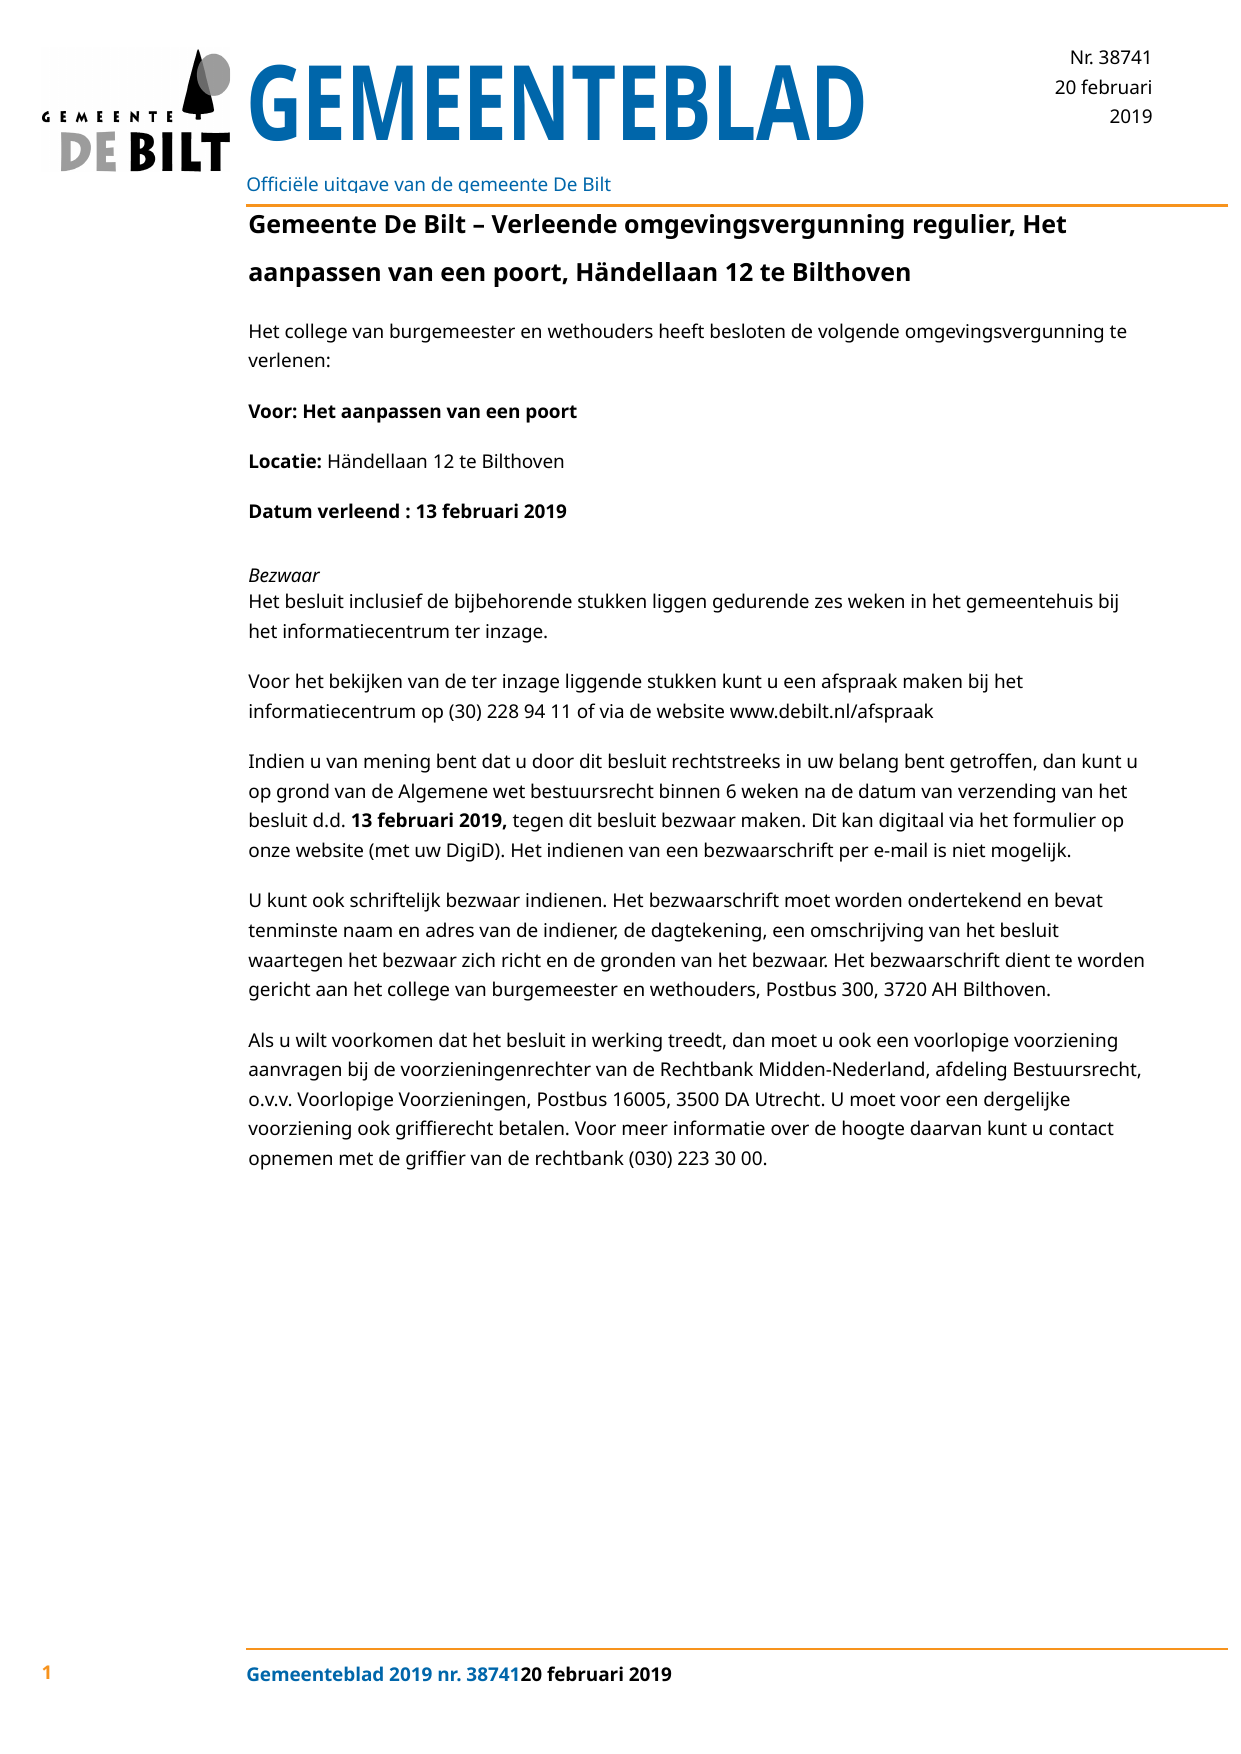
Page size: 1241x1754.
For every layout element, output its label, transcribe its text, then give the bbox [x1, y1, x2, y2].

text Voor het bekijken van de ter inzage liggende stukken kunt u een afspraak maken bij het informatiecentrum op (30) 228 94 11 of via de website www.debilt.nl/afspraak [248, 668, 1152, 724]
text Bezwaar [248, 563, 1152, 588]
picture [41, 47, 231, 172]
text Indien u van mening bent dat u door dit besluit rechtstreeks in uw belang bent getroffen, dan kunt u op grond van de Algemene wet bestuursrecht binnen 6 weken na de datum van verzending van het besluit d.d. 13 februari 2019, tegen dit besluit bezwaar maken. Dit kan digitaal via het formulier op onze website (met uw DigiD). Het indienen van een bezwaarschrift per e-mail is niet mogelijk. [248, 748, 1152, 863]
text Het college van burgemeester en wethouders heeft besloten de volgende omgevingsvergunning te verlenen: [248, 318, 1152, 373]
text Datum verleend : 13 februari 2019 [248, 499, 1152, 524]
text Locatie: Händellaan 12 te Bilthoven [248, 448, 1152, 474]
text Gemeente De Bilt – Verleende omgevingsvergunning regulier, Het aanpassen van een poort, Händellaan 12 te Bilthoven [248, 207, 1152, 288]
text Het besluit inclusief de bijbehorende stukken liggen gedurende zes weken in het gemeentehuis bij het informatiecentrum ter inzage. [248, 588, 1152, 644]
text U kunt ook schriftelijk bezwaar indienen. Het bezwaarschrift moet worden ondertekend en bevat tenminste naam en adres van de indiener, de dagtekening, een omschrijving van het besluit waartegen het bezwaar zich richt en de gronden van het bezwaar. Het bezwaarschrift dient te worden gericht aan het college van burgemeester en wethouders, Postbus 300, 3720 AH Bilthoven. [248, 888, 1152, 1002]
text Als u wilt voorkomen dat het besluit in werking treedt, dan moet u ook een voorlopige voorziening aanvragen bij de voorzieningenrechter van de Rechtbank Midden-Nederland, afdeling Bestuursrecht, o.v.v. Voorlopige Voorzieningen, Postbus 16005, 3500 DA Utrecht. U moet voor een dergelijke voorziening ook griffierecht betalen. Voor meer informatie over de hoogte daarvan kunt u contact opnemen met de griffier van de rechtbank (030) 223 30 00. [248, 1027, 1152, 1171]
text Voor: Het aanpassen van een poort [248, 398, 1152, 424]
